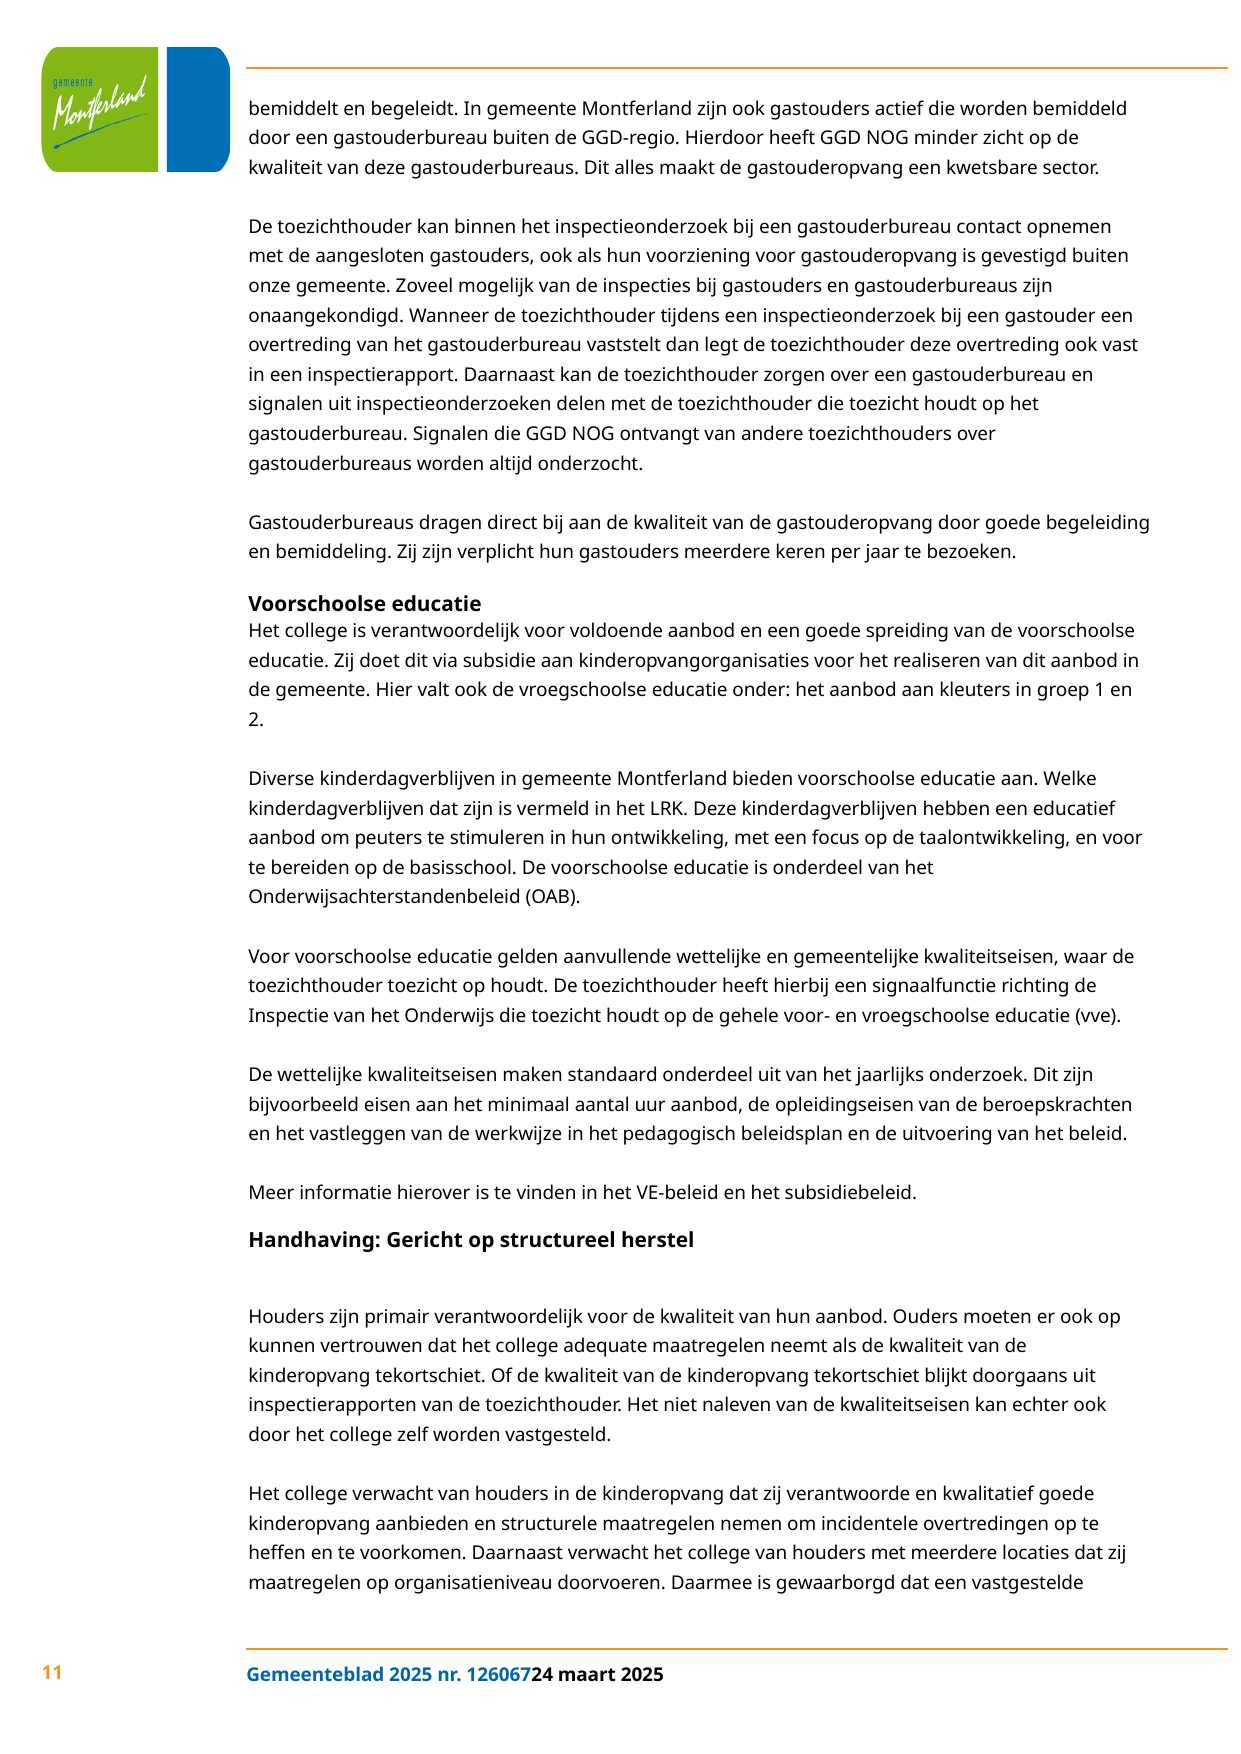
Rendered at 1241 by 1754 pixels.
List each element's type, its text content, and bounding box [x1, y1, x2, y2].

text Gastouderbureaus dragen direct bij aan de kwaliteit van de gastouderopvang door goede begeleiding en bemiddeling. Zij zijn verplicht hun gastouders meerdere keren per jaar te bezoeken. [248, 509, 1152, 564]
text Houders zijn primair verantwoordelijk voor de kwaliteit van hun aanbod. Ouders moeten er ook op kunnen vertrouwen dat het college adequate maatregelen neemt als de kwaliteit van de kinderopvang tekortschiet. Of de kwaliteit van de kinderopvang tekortschiet blijkt doorgaans uit inspectierapporten van de toezichthouder. Het niet naleven van de kwaliteitseisen kan echter ook door het college zelf worden vastgesteld. [248, 1303, 1152, 1447]
picture [41, 47, 231, 172]
text Het college is verantwoordelijk voor voldoende aanbod en een goede spreiding van de voorschoolse educatie. Zij doet dit via subsidie aan kinderopvangorganisaties voor het realiseren van dit aanbod in de gemeente. Hier valt ook de vroegschoolse educatie onder: het aanbod aan kleuters in groep 1 en 2. [248, 617, 1152, 732]
text Voorschoolse educatie [248, 589, 1152, 617]
text bemiddelt en begeleidt. In gemeente Montferland zijn ook gastouders actief die worden bemiddeld door een gastouderbureau buiten de GGD-regio. Hierdoor heeft GGD NOG minder zicht op de kwaliteit van deze gastouderbureaus. Dit alles maakt de gastouderopvang een kwetsbare sector. [248, 95, 1152, 180]
text De wettelijke kwaliteitseisen maken standaard onderdeel uit van het jaarlijks onderzoek. Dit zijn bijvoorbeeld eisen aan het minimaal aantal uur aanbod, de opleidingseisen van de beroepskrachten en het vastleggen van de werkwijze in het pedagogisch beleidsplan en de uitvoering van het beleid. [248, 1061, 1152, 1146]
text Diverse kinderdagverblijven in gemeente Montferland bieden voorschoolse educatie aan. Welke kinderdagverblijven dat zijn is vermeld in het LRK. Deze kinderdagverblijven hebben een educatief aanbod om peuters te stimuleren in hun ontwikkeling, met een focus op de taalontwikkeling, en voor te bereiden op de basisschool. De voorschoolse educatie is onderdeel van het Onderwijsachterstandenbeleid (OAB). [248, 765, 1152, 909]
text Het college verwacht van houders in de kinderopvang dat zij verantwoorde en kwalitatief goede kinderopvang aanbieden en structurele maatregelen nemen om incidentele overtredingen op te heffen en te voorkomen. Daarnaast verwacht het college van houders met meerdere locaties dat zij maatregelen op organisatieniveau doorvoeren. Daarmee is gewaarborgd dat een vastgestelde [248, 1480, 1152, 1595]
text Handhaving: Gericht op structureel herstel [248, 1225, 1152, 1253]
text Meer informatie hierover is te vinden in het VE-beleid en het subsidiebeleid. [248, 1179, 1152, 1205]
text Voor voorschoolse educatie gelden aanvullende wettelijke en gemeentelijke kwaliteitseisen, waar de toezichthouder toezicht op houdt. De toezichthouder heeft hierbij een signaalfunctie richting de Inspectie van het Onderwijs die toezicht houdt op de gehele voor- en vroegschoolse educatie (vve). [248, 943, 1152, 1028]
text De toezichthouder kan binnen het inspectieonderzoek bij een gastouderbureau contact opnemen met de aangesloten gastouders, ook als hun voorziening voor gastouderopvang is gevestigd buiten onze gemeente. Zoveel mogelijk van de inspecties bij gastouders en gastouderbureaus zijn onaangekondigd. Wanneer de toezichthouder tijdens een inspectieonderzoek bij een gastouder een overtreding van het gastouderbureau vaststelt dan legt de toezichthouder deze overtreding ook vast in een inspectierapport. Daarnaast kan de toezichthouder zorgen over een gastouderbureau en signalen uit inspectieonderzoeken delen met de toezichthouder die toezicht houdt op het gastouderbureau. Signalen die GGD NOG ontvangt van andere toezichthouders over gastouderbureaus worden altijd onderzocht. [248, 213, 1152, 476]
